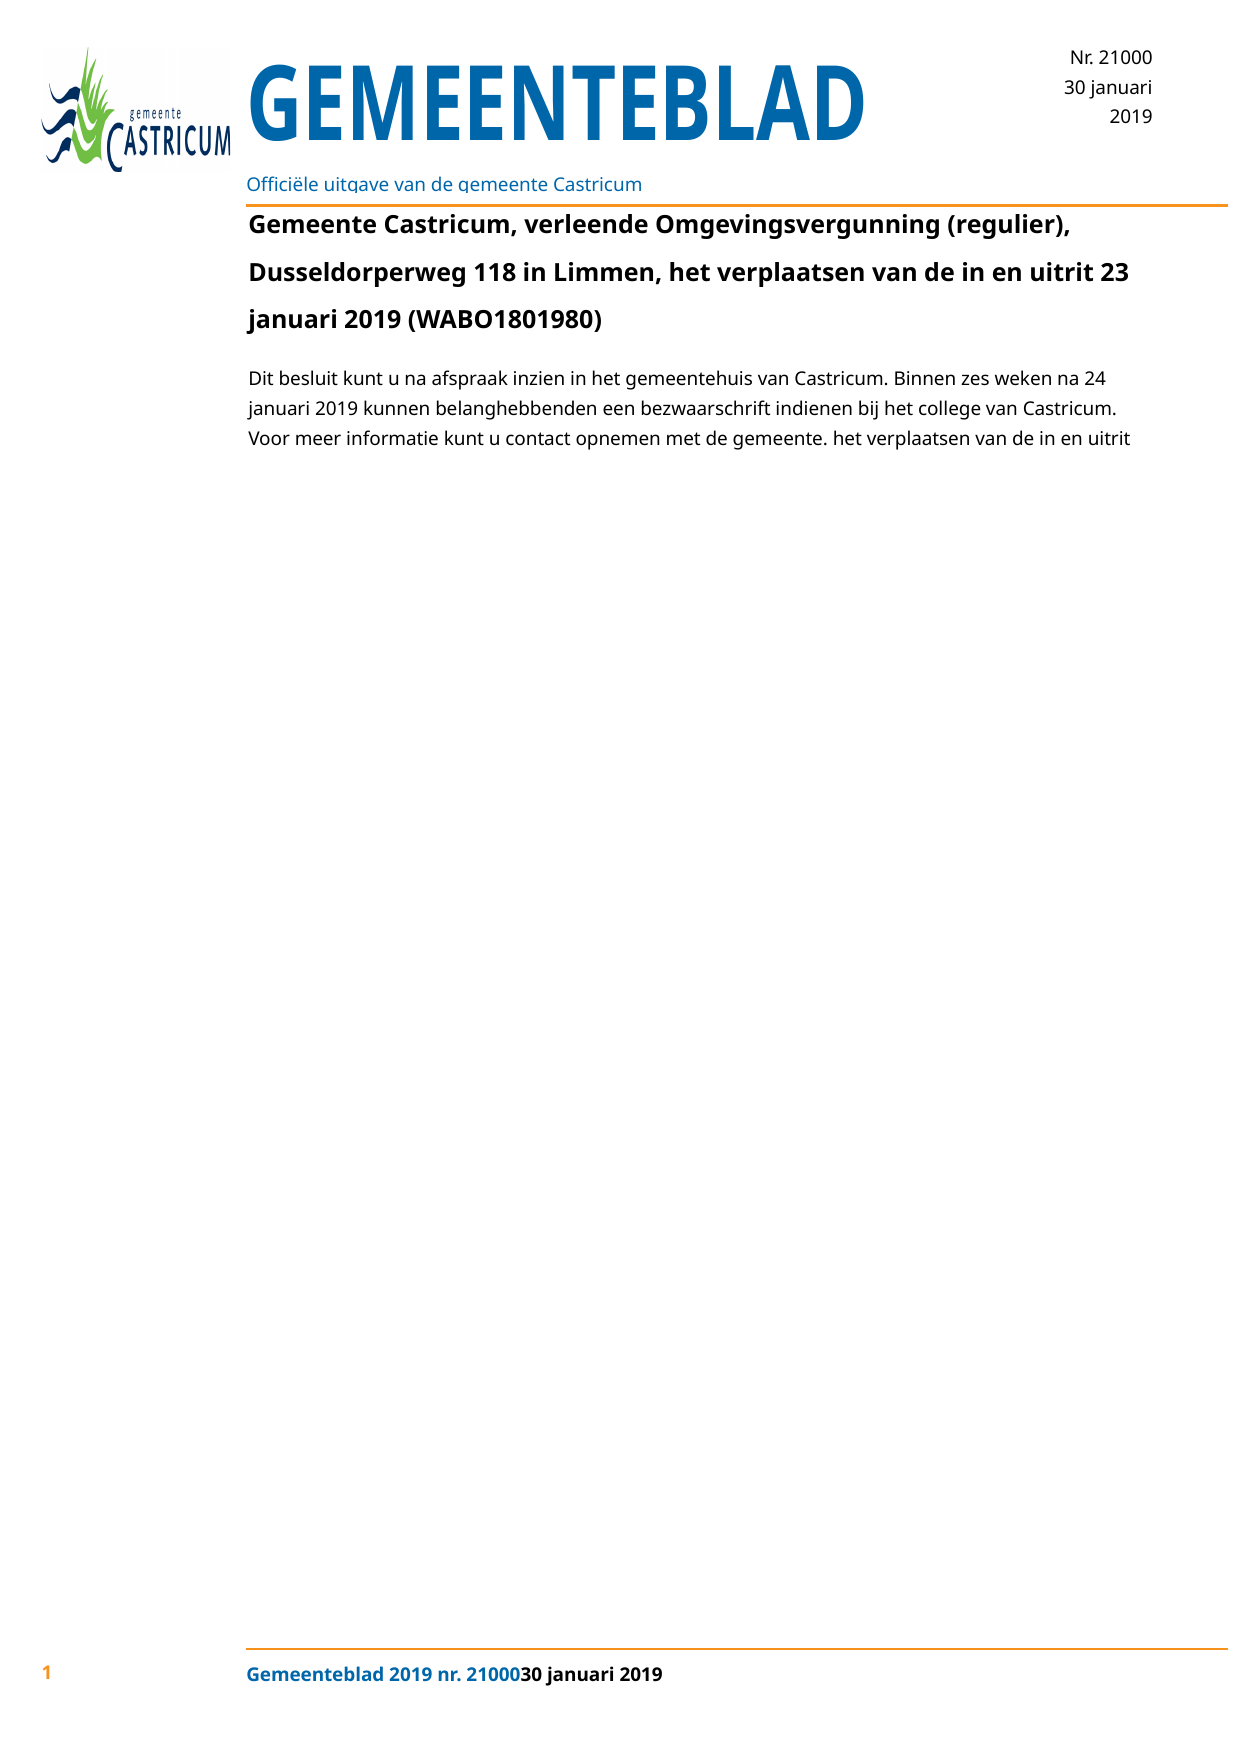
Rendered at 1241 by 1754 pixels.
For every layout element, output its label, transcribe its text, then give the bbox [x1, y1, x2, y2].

text Gemeente Castricum, verleende Omgevingsvergunning (regulier), Dusseldorperweg 118 in Limmen, het verplaatsen van de in en uitrit 23 januari 2019 (WABO1801980) [248, 207, 1152, 336]
text Dit besluit kunt u na afspraak inzien in het gemeentehuis van Castricum. Binnen zes weken na 24 januari 2019 kunnen belanghebbenden een bezwaarschrift indienen bij het college van Castricum. Voor meer informatie kunt u contact opnemen met de gemeente. het verplaatsen van de in en uitrit [248, 366, 1152, 450]
picture [41, 47, 231, 172]
